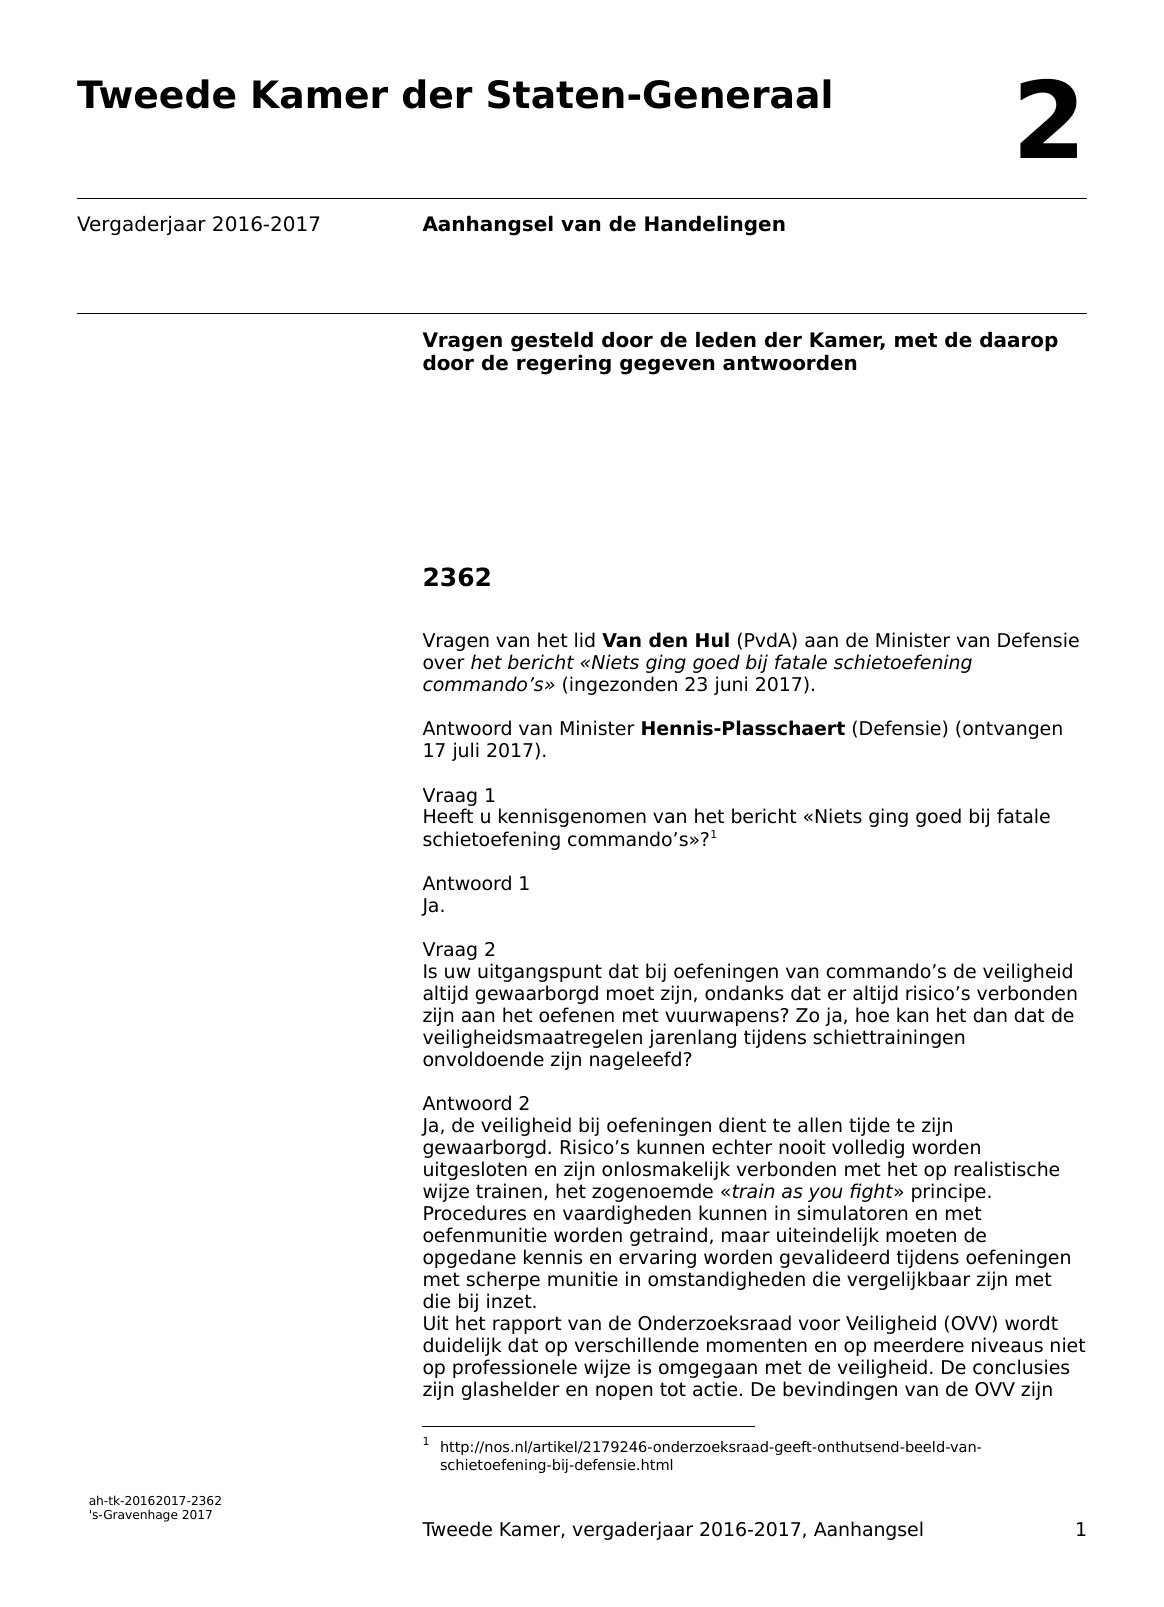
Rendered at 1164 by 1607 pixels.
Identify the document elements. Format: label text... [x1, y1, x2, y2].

table_cell Vergaderjaar 2016-2017 [77, 199, 422, 313]
text Vraag 1 [422, 784, 1087, 806]
text http://nos.nl/artikel/2179246-onderzoeksraad-geeft-onthutsend-beeld-van-schietoefening-bij-defensie.html [422, 1435, 1087, 1474]
text Antwoord 2 [422, 1093, 1087, 1115]
text Antwoord van Minister Hennis-Plasschaert (Defensie) (ontvangen 17 juli 2017). [422, 718, 1087, 762]
text Antwoord 1 [422, 873, 1087, 894]
text Ja, de veiligheid bij oefeningen dient te allen tijde te zijn gewaarborgd. Risico’s kunnen echter nooit volledig worden uitgesloten en zijn onlosmakelijk verbonden met het op realistische wijze trainen, het zogenoemde «train as you fight» principe. Procedures en vaardigheden kunnen in simulatoren en met oefenmunitie worden getraind, maar uiteindelijk moeten de opgedane kennis en ervaring worden gevalideerd tijdens oefeningen met scherpe munitie in omstandigheden die vergelijkbaar zijn met die bij inzet. [422, 1115, 1087, 1313]
table_cell [77, 314, 422, 375]
text Ja. [422, 894, 1087, 917]
text Vraag 2 [422, 939, 1087, 961]
text Is uw uitgangspunt dat bij oefeningen van commando’s de veiligheid altijd gewaarborgd moet zijn, ondanks dat er altijd risico’s verbonden zijn aan het oefenen met vuurwapens? Zo ja, hoe kan het dan dat de veiligheidsmaatregelen jarenlang tijdens schiettrainingen onvoldoende zijn nageleefd? [422, 961, 1087, 1071]
text Vragen van het lid Van den Hul (PvdA) aan de Minister van Defensie over het bericht «Niets ging goed bij fatale schietoefening commando’s» (ingezonden 23 juni 2017). [422, 630, 1087, 696]
text 2362 [422, 563, 1087, 592]
table_header Tweede Kamer der Staten-Generaal [77, 59, 886, 198]
text Uit het rapport van de Onderzoeksraad voor Veiligheid (OVV) wordt duidelijk dat op verschillende momenten en op meerdere niveaus niet op professionele wijze is omgegaan met de veiligheid. De conclusies zijn glashelder en nopen tot actie. De bevindingen van de OVV zijn [422, 1313, 1087, 1401]
text 's-Gravenhage 2017 [88, 1508, 323, 1522]
text Heeft u kennisgenomen van het bericht «Niets ging goed bij fatale schietoefening commando’s»? [422, 806, 1087, 850]
text ah-tk-20162017-2362 [88, 1494, 323, 1508]
table_header 2 [886, 59, 1087, 198]
table_cell Aanhangsel van de Handelingen [422, 199, 1087, 313]
table_cell Vragen gesteld door de leden der Kamer, met de daarop door de regering gegeven antwoorden [422, 314, 1087, 375]
